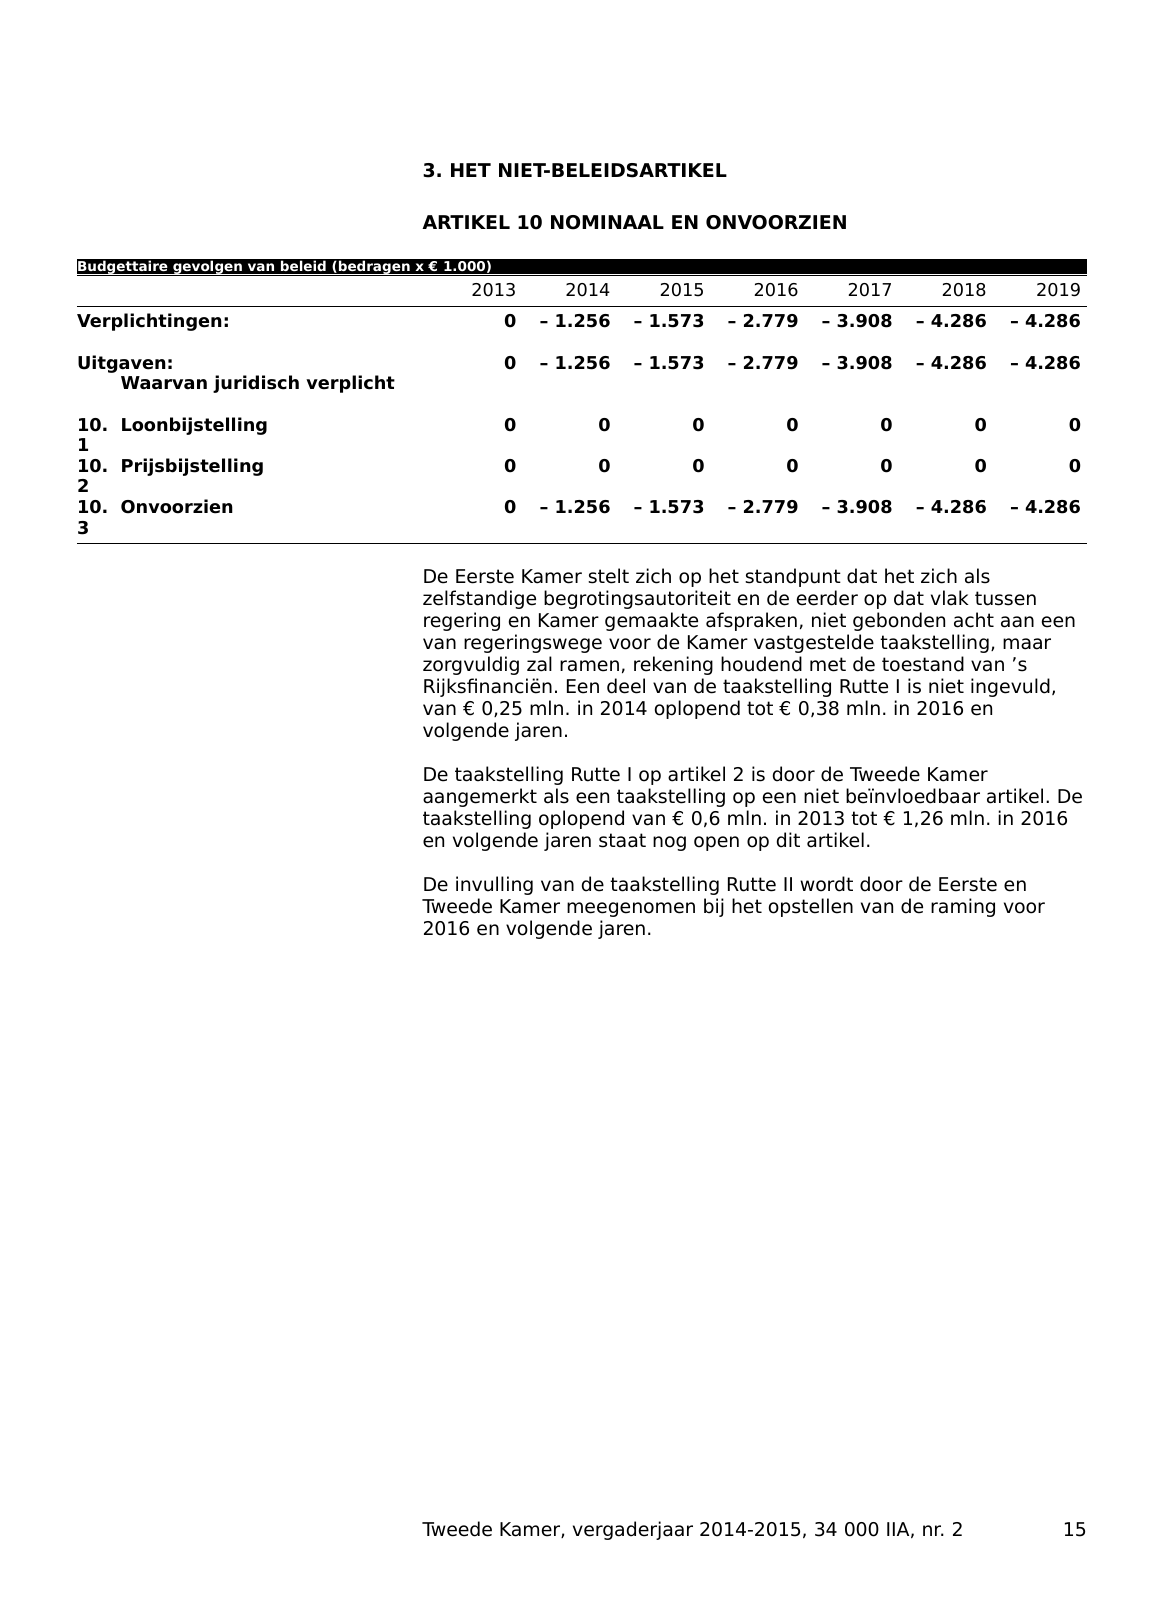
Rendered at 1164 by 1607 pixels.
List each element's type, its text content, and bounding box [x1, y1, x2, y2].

table_cell [993, 332, 1087, 353]
table_cell Loonbijstelling [114, 415, 428, 456]
table_cell 0 [616, 415, 710, 456]
table_cell 0 [898, 415, 992, 456]
table_cell – 1.573 [616, 497, 710, 543]
table_cell [616, 332, 710, 353]
table_cell [898, 373, 992, 394]
table_cell [804, 373, 898, 394]
table_cell [710, 373, 804, 394]
table_cell 0 [993, 415, 1087, 456]
table_cell 2017 [804, 276, 898, 306]
table_cell 0 [428, 415, 522, 456]
table_cell [993, 373, 1087, 394]
table_cell – 2.779 [710, 307, 804, 332]
table_cell [804, 394, 898, 414]
table_cell [522, 394, 616, 414]
table_cell [428, 332, 522, 353]
table_cell [898, 394, 992, 414]
table_cell [77, 394, 114, 414]
table_cell [114, 276, 428, 306]
table_header Budgettaire gevolgen van beleid (bedragen x € 1.000) [77, 259, 1087, 274]
table_cell – 1.573 [616, 307, 710, 332]
table_cell Prijsbijstelling [114, 456, 428, 497]
table_cell [522, 332, 616, 353]
table_cell – 1.256 [522, 307, 616, 332]
table_cell – 4.286 [993, 353, 1087, 373]
table_cell – 4.286 [993, 497, 1087, 543]
table_cell [710, 394, 804, 414]
table_cell 0 [428, 497, 522, 543]
table_cell [710, 332, 804, 353]
table_cell [428, 373, 522, 394]
table_cell [993, 394, 1087, 414]
table_cell 0 [710, 415, 804, 456]
table_cell – 4.286 [898, 497, 992, 543]
table_cell [77, 373, 114, 394]
subtitle ARTIKEL 10 NOMINAAL EN ONVOORZIEN [422, 212, 1087, 234]
table_cell – 2.779 [710, 353, 804, 373]
table_cell – 2.779 [710, 497, 804, 543]
table_cell – 3.908 [804, 497, 898, 543]
table_cell 2013 [428, 276, 522, 306]
table_cell 2015 [616, 276, 710, 306]
table_cell [522, 373, 616, 394]
table_cell 0 [710, 456, 804, 497]
text De taakstelling Rutte I op artikel 2 is door de Tweede Kamer aangemerkt als een taakstelling op een niet beïnvloedbaar artikel. De taakstelling oplopend van € 0,6 mln. in 2013 tot € 1,26 mln. in 2016 en volgende jaren staat nog open op dit artikel. [422, 764, 1087, 852]
table_cell 2014 [522, 276, 616, 306]
table_cell 0 [804, 415, 898, 456]
table_cell [428, 394, 522, 414]
table_cell 10.3 [77, 497, 114, 543]
table_cell 2019 [993, 276, 1087, 306]
table_cell [804, 332, 898, 353]
table_cell – 1.256 [522, 497, 616, 543]
table_cell – 3.908 [804, 353, 898, 373]
table_cell [114, 332, 428, 353]
table_cell Onvoorzien [114, 497, 428, 543]
text De Eerste Kamer stelt zich op het standpunt dat het zich als zelfstandige begrotingsautoriteit en de eerder op dat vlak tussen regering en Kamer gemaakte afspraken, niet gebonden acht aan een van regeringswege voor de Kamer vastgestelde taakstelling, maar zorgvuldig zal ramen, rekening houdend met de toestand van ’s Rijksfinanciën. Een deel van de taakstelling Rutte I is niet ingevuld, van € 0,25 mln. in 2014 oplopend tot € 0,38 mln. in 2016 en volgende jaren. [422, 566, 1087, 742]
table_cell 0 [428, 456, 522, 497]
table_cell [114, 394, 428, 414]
table_cell 2018 [898, 276, 992, 306]
table_cell [77, 276, 114, 306]
table_cell 10.1 [77, 415, 114, 456]
table_cell – 4.286 [898, 307, 992, 332]
table_cell – 4.286 [898, 353, 992, 373]
table_cell 0 [428, 353, 522, 373]
table_cell 0 [616, 456, 710, 497]
table_cell Verplichtingen: [77, 307, 428, 332]
table_cell [616, 373, 710, 394]
table_cell 0 [428, 307, 522, 332]
table_cell – 3.908 [804, 307, 898, 332]
table_cell 2016 [710, 276, 804, 306]
table_cell – 1.256 [522, 353, 616, 373]
table_cell [616, 394, 710, 414]
table_cell 0 [993, 456, 1087, 497]
table_cell 0 [804, 456, 898, 497]
table_cell [77, 332, 114, 353]
subtitle 3. HET NIET-BELEIDSARTIKEL [422, 160, 1087, 182]
table_cell 10.2 [77, 456, 114, 497]
table_cell Waarvan juridisch verplicht [114, 373, 428, 394]
table_cell – 4.286 [993, 307, 1087, 332]
table_cell Uitgaven: [77, 353, 428, 373]
table_cell 0 [522, 456, 616, 497]
table_cell [898, 332, 992, 353]
table_cell 0 [522, 415, 616, 456]
text De invulling van de taakstelling Rutte II wordt door de Eerste en Tweede Kamer meegenomen bij het opstellen van de raming voor 2016 en volgende jaren. [422, 874, 1087, 940]
table_cell – 1.573 [616, 353, 710, 373]
table_cell 0 [898, 456, 992, 497]
